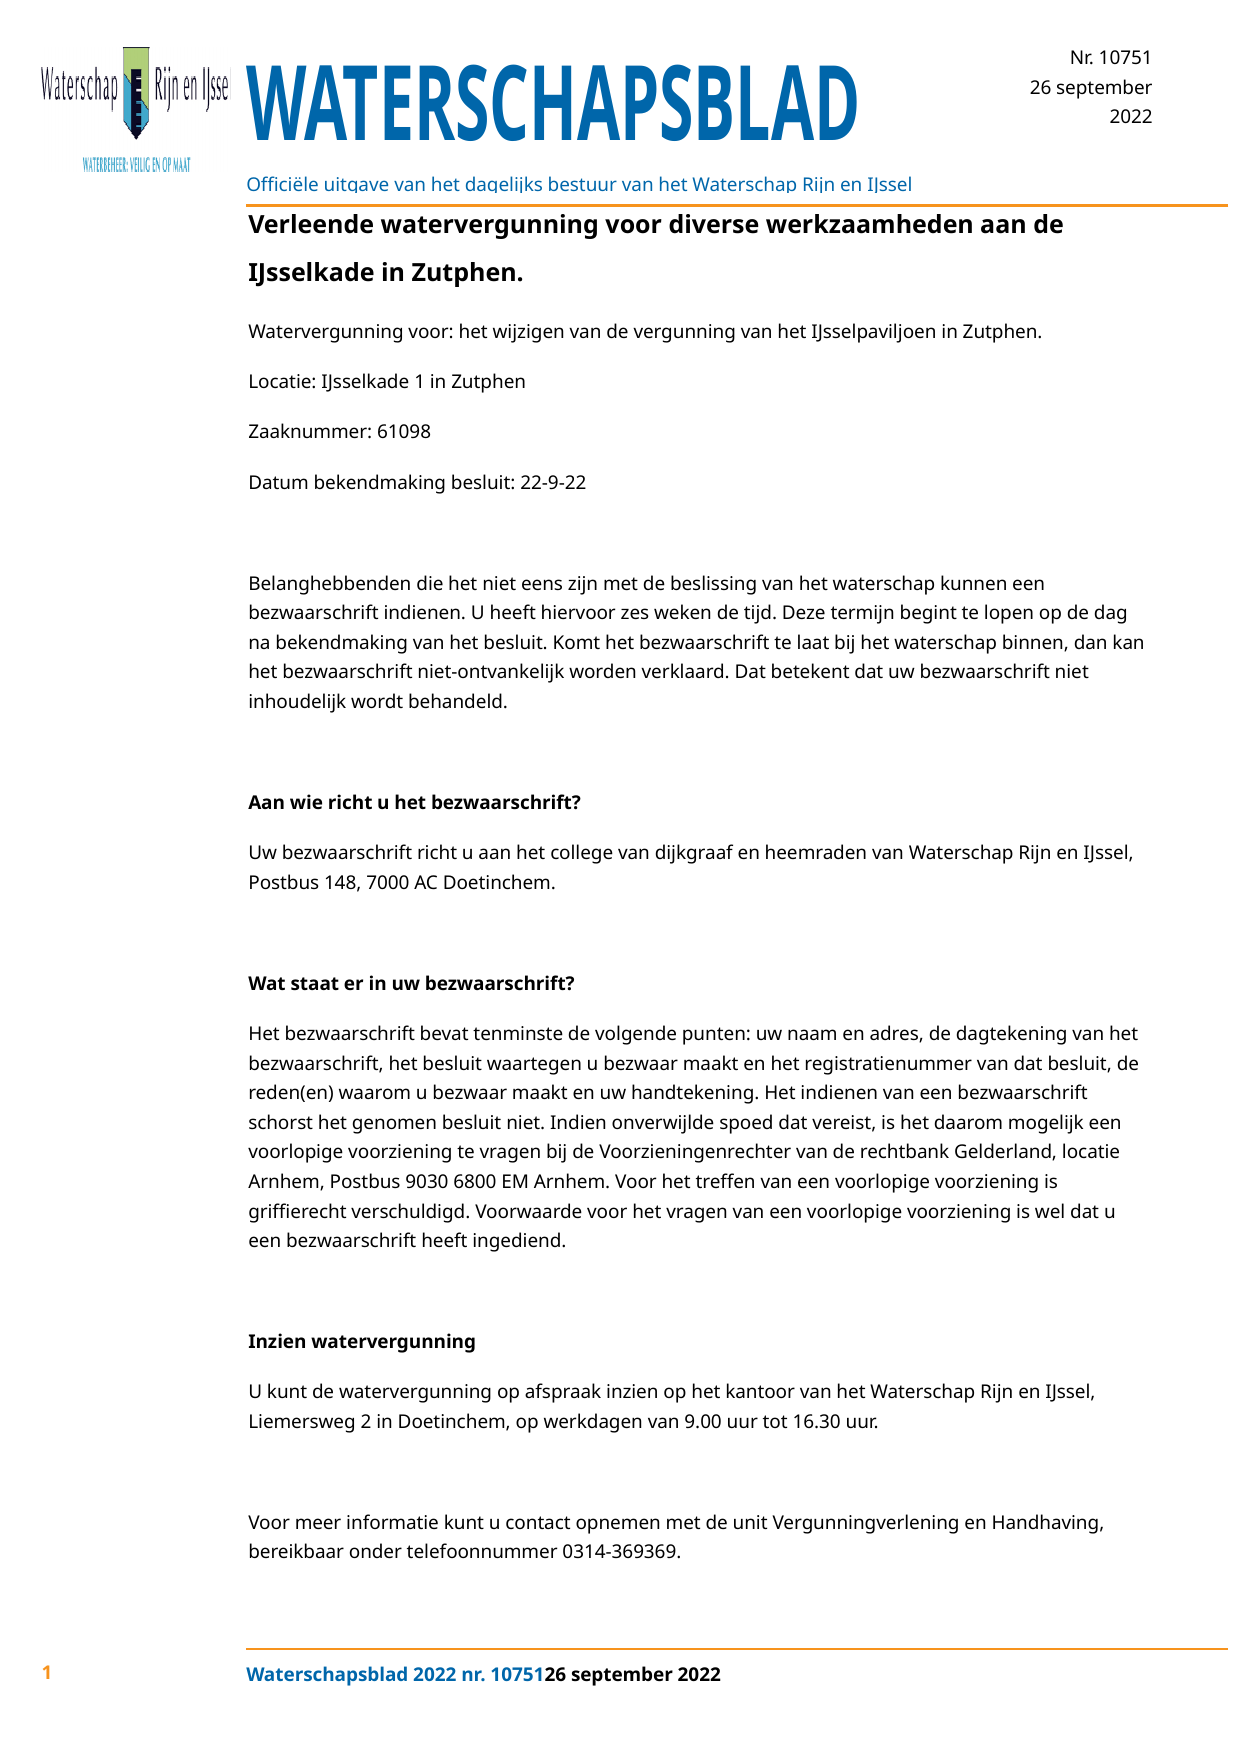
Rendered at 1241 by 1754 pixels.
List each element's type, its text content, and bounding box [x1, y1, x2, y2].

text Het bezwaarschrift bevat tenminste de volgende punten: uw naam en adres, de dagtekening van het bezwaarschrift, het besluit waartegen u bezwaar maakt en het registratienummer van dat besluit, de reden(en) waarom u bezwaar maakt en uw handtekening. Het indienen van een bezwaarschrift schorst het genomen besluit niet. Indien onverwijlde spoed dat vereist, is het daarom mogelijk een voorlopige voorziening te vragen bij de Voorzieningenrechter van de rechtbank Gelderland, locatie Arnhem, Postbus 9030 6800 EM Arnhem. Voor het treffen van een voorlopige voorziening is griffierecht verschuldigd. Voorwaarde voor het vragen van een voorlopige voorziening is wel dat u een bezwaarschrift heeft ingediend. [248, 1020, 1152, 1253]
text Locatie: IJsselkade 1 in Zutphen [248, 368, 1152, 394]
text U kunt de watervergunning op afspraak inzien op het kantoor van het Waterschap Rijn en IJssel, Liemersweg 2 in Doetinchem, op werkdagen van 9.00 uur tot 16.30 uur. [248, 1379, 1152, 1434]
picture [41, 47, 231, 172]
text Voor meer informatie kunt u contact opnemen met de unit Vergunningverlening en Handhaving, bereikbaar onder telefoonnummer 0314-369369. [248, 1509, 1152, 1564]
text Wat staat er in uw bezwaarschrift? [248, 970, 1152, 996]
text Datum bekendmaking besluit: 22-9-22 [248, 469, 1152, 495]
text Verleende watervergunning voor diverse werkzaamheden aan de IJsselkade in Zutphen. [248, 207, 1152, 288]
text Watervergunning voor: het wijzigen van de vergunning van het IJsselpaviljoen in Zutphen. [248, 318, 1152, 344]
text Uw bezwaarschrift richt u aan het college van dijkgraaf en heemraden van Waterschap Rijn en IJssel, Postbus 148, 7000 AC Doetinchem. [248, 839, 1152, 895]
text Aan wie richt u het bezwaarschrift? [248, 789, 1152, 815]
text Zaaknummer: 61098 [248, 419, 1152, 444]
text Inzien watervergunning [248, 1328, 1152, 1354]
text Belanghebbenden die het niet eens zijn met de beslissing van het waterschap kunnen een bezwaarschrift indienen. U heeft hiervoor zes weken de tijd. Deze termijn begint te lopen op de dag na bekendmaking van het besluit. Komt het bezwaarschrift te laat bij het waterschap binnen, dan kan het bezwaarschrift niet-ontvankelijk worden verklaard. Dat betekent dat uw bezwaarschrift niet inhoudelijk wordt behandeld. [248, 570, 1152, 714]
